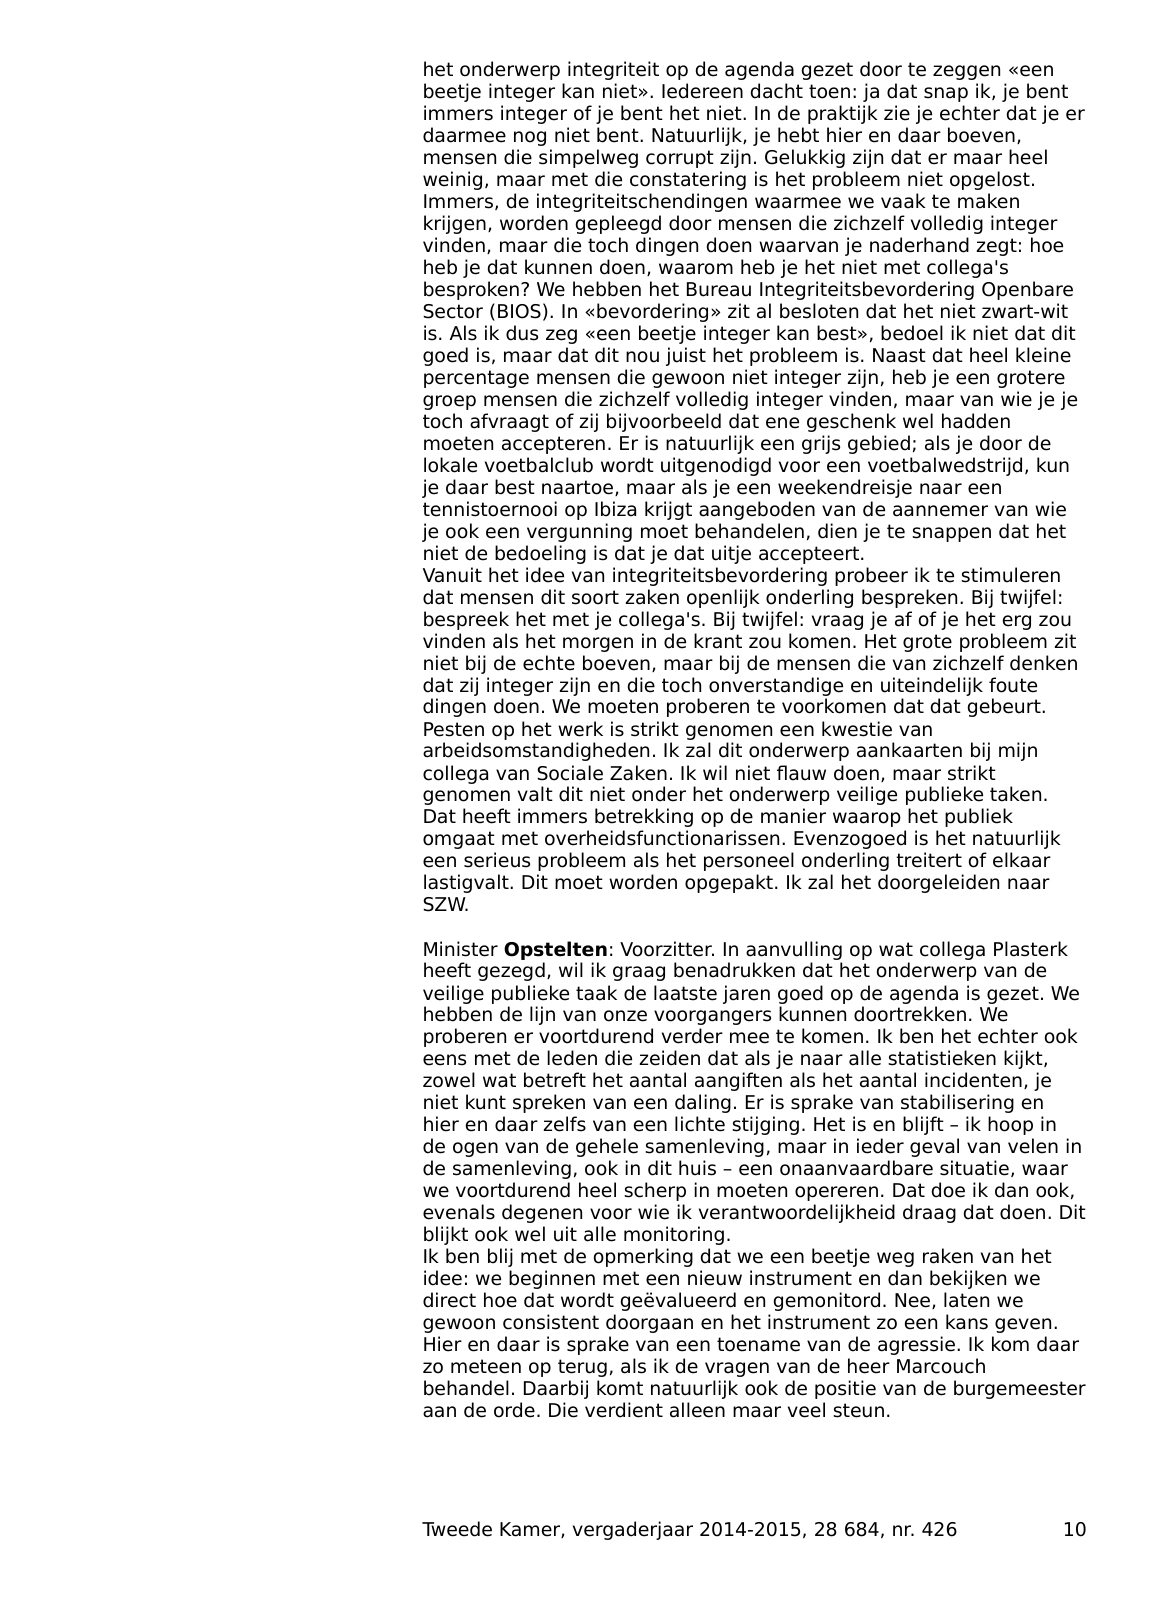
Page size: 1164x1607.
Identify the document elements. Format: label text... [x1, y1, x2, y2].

text Hier en daar is sprake van een toename van de agressie. Ik kom daar zo meteen op terug, als ik de vragen van de heer Marcouch behandel. Daarbij komt natuurlijk ook de positie van de burgemeester aan de orde. Die verdient alleen maar veel steun. [422, 1334, 1087, 1422]
text Ik ben blij met de opmerking dat we een beetje weg raken van het idee: we beginnen met een nieuw instrument en dan bekijken we direct hoe dat wordt geëvalueerd en gemonitord. Nee, laten we gewoon consistent doorgaan en het instrument zo een kans geven. [422, 1246, 1087, 1334]
text Pesten op het werk is strikt genomen een kwestie van arbeidsomstandigheden. Ik zal dit onderwerp aankaarten bij mijn collega van Sociale Zaken. Ik wil niet flauw doen, maar strikt genomen valt dit niet onder het onderwerp veilige publieke taken. Dat heeft immers betrekking op de manier waarop het publiek omgaat met overheidsfunctionarissen. Evenzogoed is het natuurlijk een serieus probleem als het personeel onderling treitert of elkaar lastigvalt. Dit moet worden opgepakt. Ik zal het doorgeleiden naar SZW. [422, 718, 1087, 916]
text Minister Opstelten: Voorzitter. In aanvulling op wat collega Plasterk heeft gezegd, wil ik graag benadrukken dat het onderwerp van de veilige publieke taak de laatste jaren goed op de agenda is gezet. We hebben de lijn van onze voorgangers kunnen doortrekken. We proberen er voortdurend verder mee te komen. Ik ben het echter ook eens met de leden die zeiden dat als je naar alle statistieken kijkt, zowel wat betreft het aantal aangiften als het aantal incidenten, je niet kunt spreken van een daling. Er is sprake van stabilisering en hier en daar zelfs van een lichte stijging. Het is en blijft – ik hoop in de ogen van de gehele samenleving, maar in ieder geval van velen in de samenleving, ook in dit huis – een onaanvaardbare situatie, waar we voortdurend heel scherp in moeten opereren. Dat doe ik dan ook, evenals degenen voor wie ik verantwoordelijkheid draag dat doen. Dit blijkt ook wel uit alle monitoring. [422, 938, 1087, 1246]
text Vanuit het idee van integriteitsbevordering probeer ik te stimuleren dat mensen dit soort zaken openlijk onderling bespreken. Bij twijfel: bespreek het met je collega's. Bij twijfel: vraag je af of je het erg zou vinden als het morgen in de krant zou komen. Het grote probleem zit niet bij de echte boeven, maar bij de mensen die van zichzelf denken dat zij integer zijn en die toch onverstandige en uiteindelijk foute dingen doen. We moeten proberen te voorkomen dat dat gebeurt. [422, 564, 1087, 718]
text het onderwerp integriteit op de agenda gezet door te zeggen «een beetje integer kan niet». Iedereen dacht toen: ja dat snap ik, je bent immers integer of je bent het niet. In de praktijk zie je echter dat je er daarmee nog niet bent. Natuurlijk, je hebt hier en daar boeven, mensen die simpelweg corrupt zijn. Gelukkig zijn dat er maar heel weinig, maar met die constatering is het probleem niet opgelost. Immers, de integriteitschendingen waarmee we vaak te maken krijgen, worden gepleegd door mensen die zichzelf volledig integer vinden, maar die toch dingen doen waarvan je naderhand zegt: hoe heb je dat kunnen doen, waarom heb je het niet met collega's besproken? We hebben het Bureau Integriteitsbevordering Openbare Sector (BIOS). In «bevordering» zit al besloten dat het niet zwart-wit is. Als ik dus zeg «een beetje integer kan best», bedoel ik niet dat dit goed is, maar dat dit nou juist het probleem is. Naast dat heel kleine percentage mensen die gewoon niet integer zijn, heb je een grotere groep mensen die zichzelf volledig integer vinden, maar van wie je je toch afvraagt of zij bijvoorbeeld dat ene geschenk wel hadden moeten accepteren. Er is natuurlijk een grijs gebied; als je door de lokale voetbalclub wordt uitgenodigd voor een voetbalwedstrijd, kun je daar best naartoe, maar als je een weekendreisje naar een tennistoernooi op Ibiza krijgt aangeboden van de aannemer van wie je ook een vergunning moet behandelen, dien je te snappen dat het niet de bedoeling is dat je dat uitje accepteert. [422, 59, 1087, 564]
